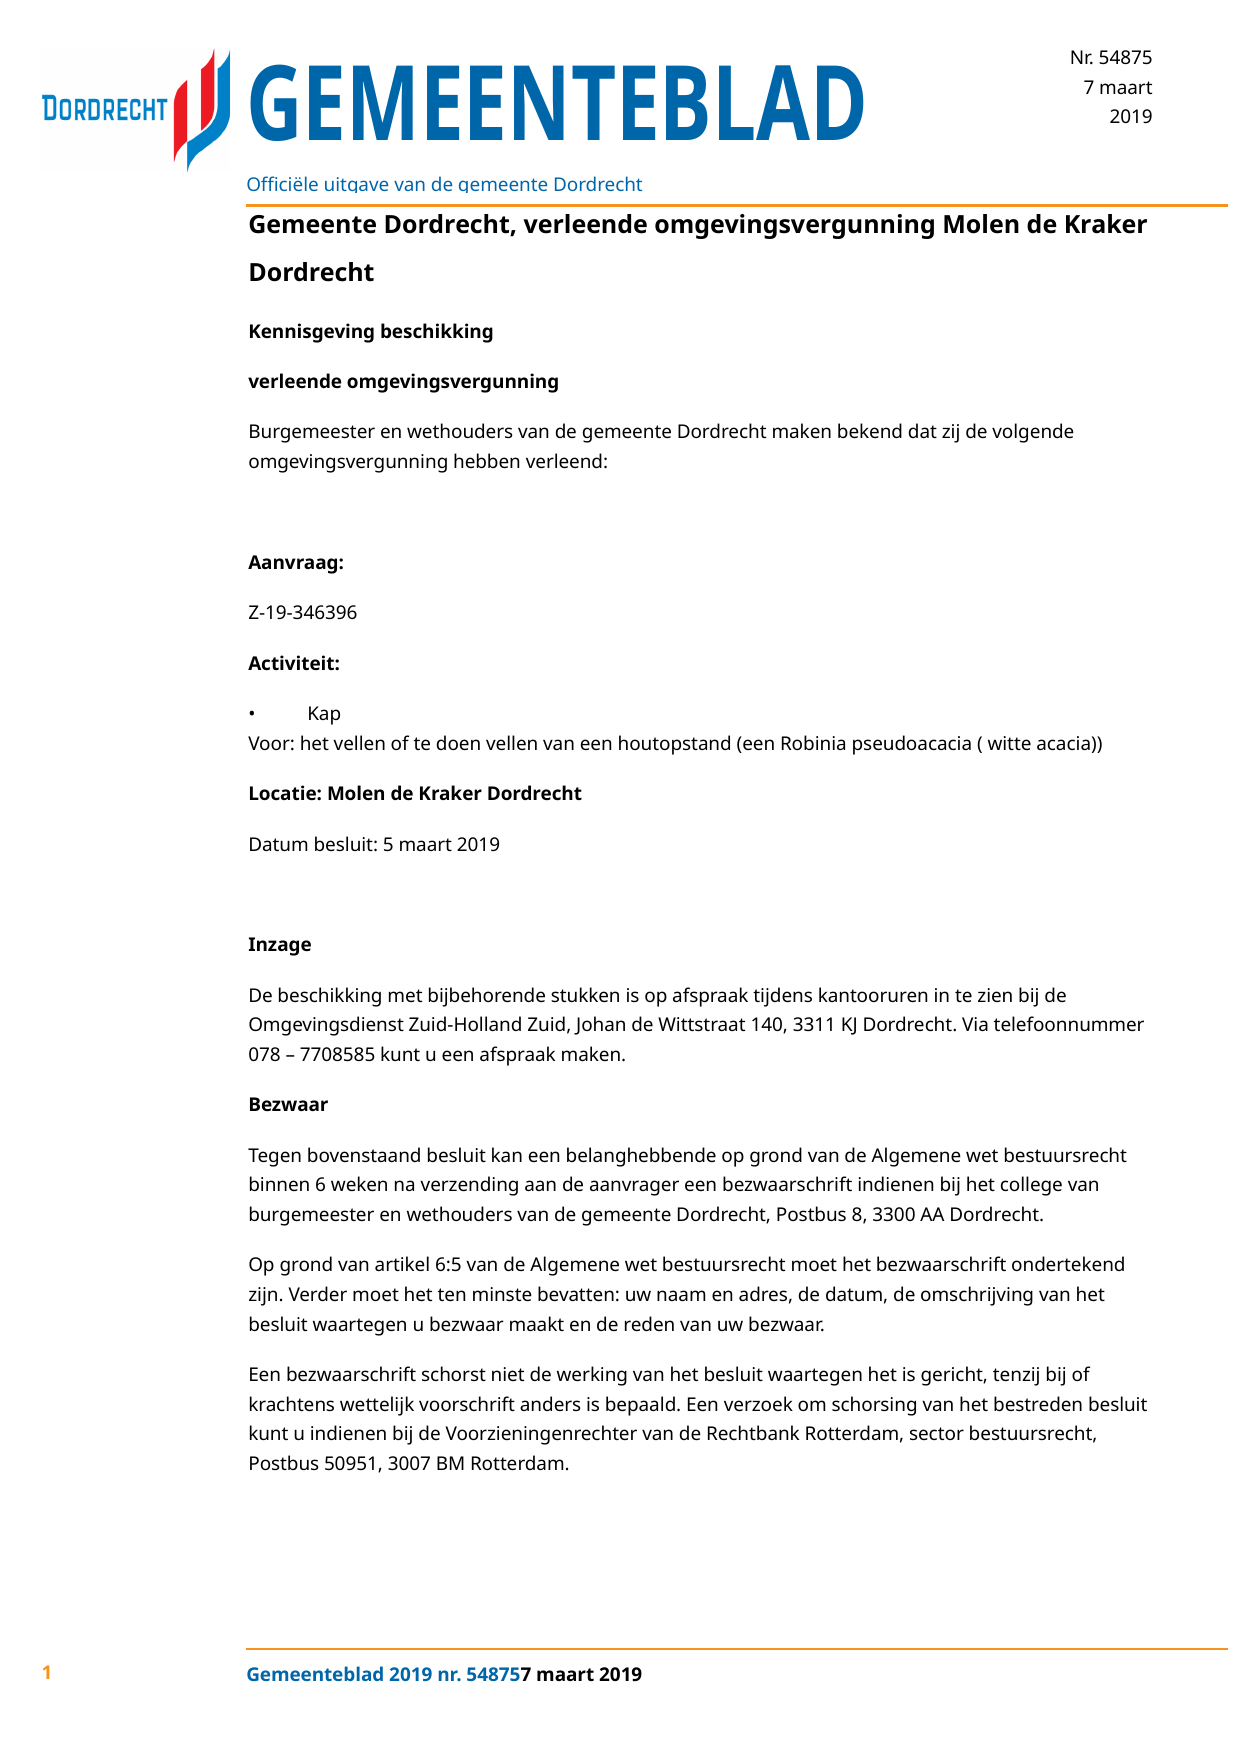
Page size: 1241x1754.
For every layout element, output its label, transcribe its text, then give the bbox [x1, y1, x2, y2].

text Locatie: Molen de Kraker Dordrecht [248, 780, 1152, 806]
text Op grond van artikel 6:5 van de Algemene wet bestuursrecht moet het bezwaarschrift ondertekend zijn. Verder moet het ten minste bevatten: uw naam en adres, de datum, de omschrijving van het besluit waartegen u bezwaar maakt en de reden van uw bezwaar. [248, 1252, 1152, 1337]
text De beschikking met bijbehorende stukken is op afspraak tijdens kantooruren in te zien bij de Omgevingsdienst Zuid-Holland Zuid, Johan de Wittstraat 140, 3311 KJ Dordrecht. Via telefoonnummer 078 – 7708585 kunt u een afspraak maken. [248, 982, 1152, 1067]
text Voor: het vellen of te doen vellen van een houtopstand (een Robinia pseudoacacia ( witte acacia)) [248, 730, 1152, 756]
text Aanvraag: [248, 549, 1152, 575]
text Burgemeester en wethouders van de gemeente Dordrecht maken bekend dat zij de volgende omgevingsvergunning hebben verleend: [248, 419, 1152, 474]
text Tegen bovenstaand besluit kan een belanghebbende op grond van de Algemene wet bestuursrecht binnen 6 weken na verzending aan de aanvrager een bezwaarschrift indienen bij het college van burgemeester en wethouders van de gemeente Dordrecht, Postbus 8, 3300 AA Dordrecht. [248, 1142, 1152, 1227]
picture [41, 47, 231, 172]
text Z-19-346396 [248, 599, 1152, 625]
text Bezwaar [248, 1092, 1152, 1117]
text Kennisgeving beschikking [248, 318, 1152, 344]
text Een bezwaarschrift schorst niet de werking van het besluit waartegen het is gericht, tenzij bij of krachtens wettelijk voorschrift anders is bepaald. Een verzoek om schorsing van het bestreden besluit kunt u indienen bij de Voorzieningenrechter van de Rechtbank Rotterdam, sector bestuursrecht, Postbus 50951, 3007 BM Rotterdam. [248, 1361, 1152, 1476]
text Datum besluit: 5 maart 2019 [248, 831, 1152, 857]
text Gemeente Dordrecht, verleende omgevingsvergunning Molen de Kraker Dordrecht [248, 207, 1152, 288]
text Inzage [248, 932, 1152, 957]
list Kap [248, 700, 1152, 726]
text verleende omgevingsvergunning [248, 368, 1152, 394]
text Activiteit: [248, 650, 1152, 676]
